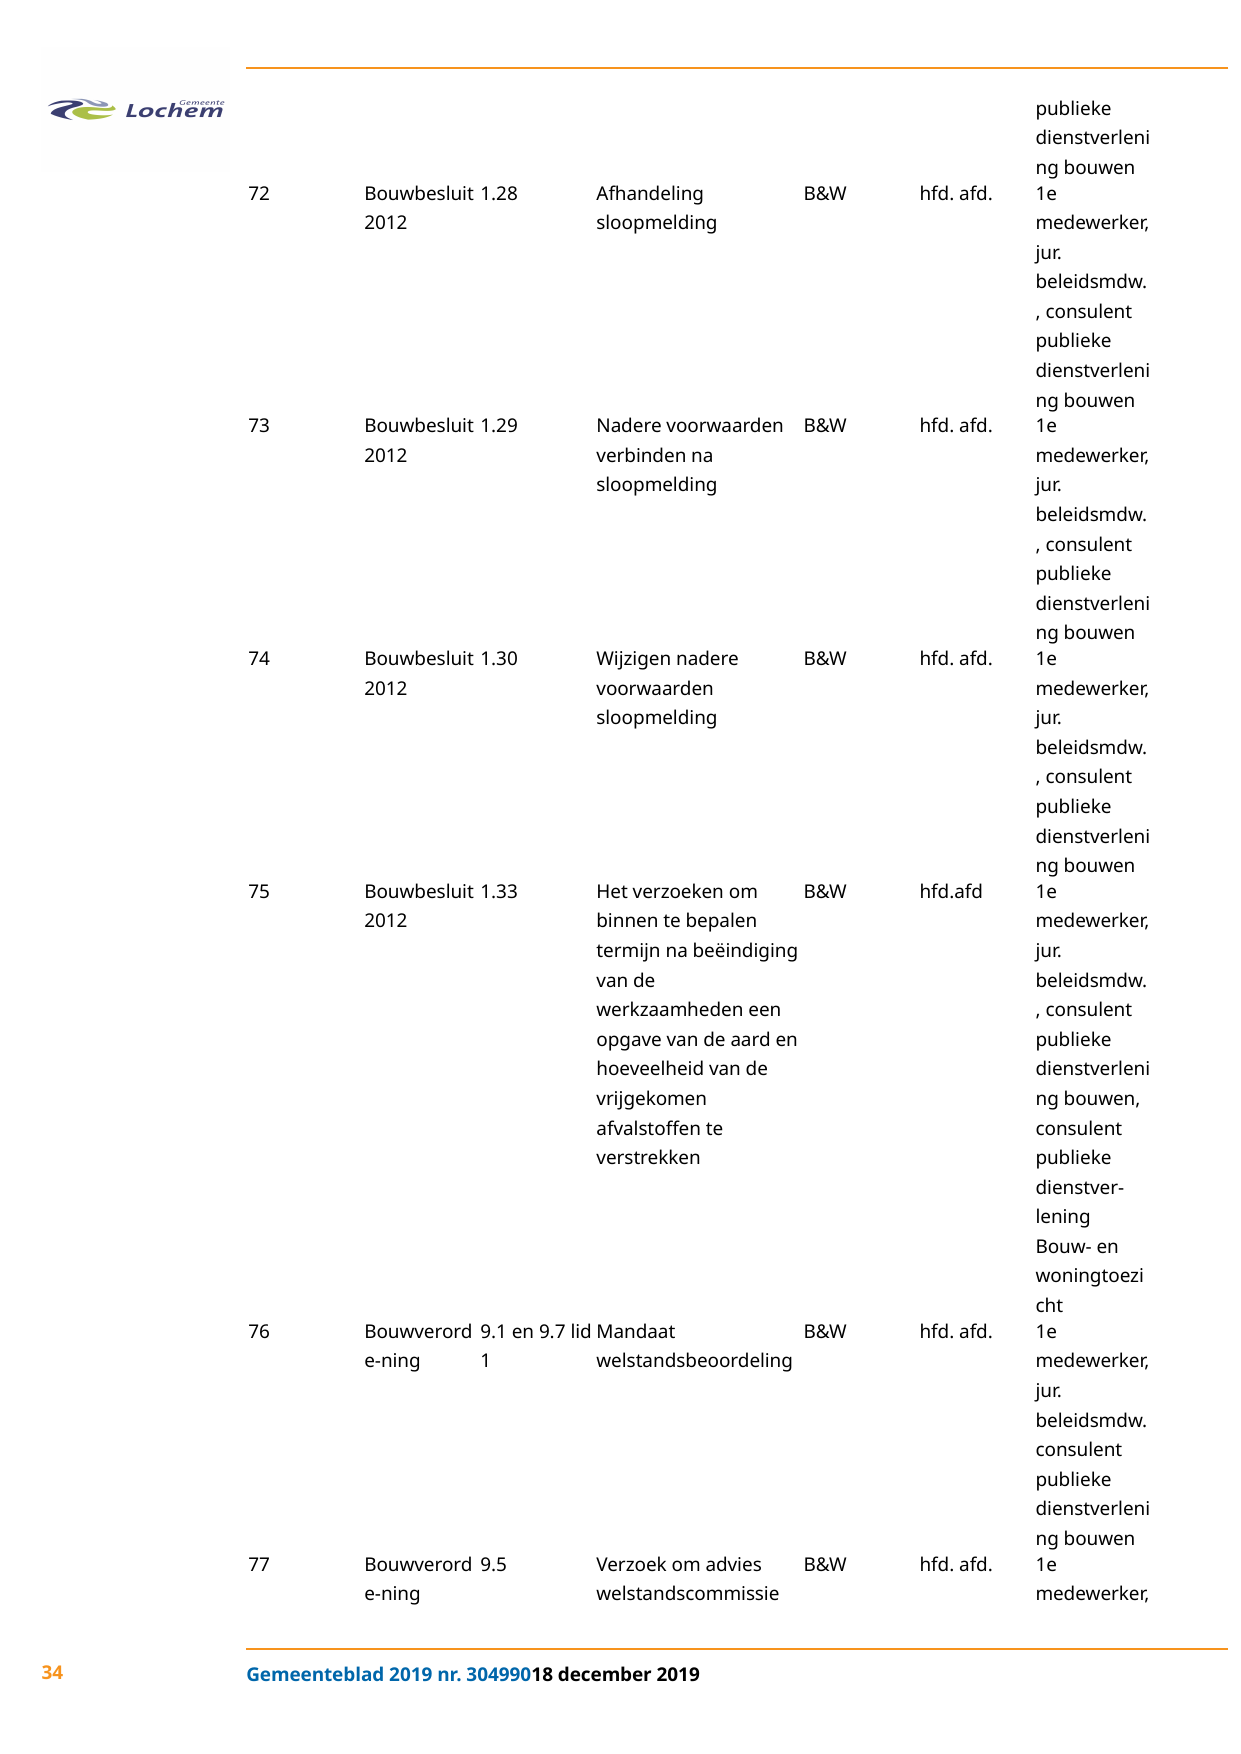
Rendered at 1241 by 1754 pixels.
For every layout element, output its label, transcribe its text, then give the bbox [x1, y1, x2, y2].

table_cell 76 [248, 1318, 364, 1551]
table_cell 75 [248, 878, 364, 1318]
table_cell Verzoek om advies welstandscommissie [596, 1551, 803, 1606]
table_cell 1.33 [480, 878, 596, 1318]
table_cell Bouwbesluit 2012 [364, 413, 480, 645]
table_cell hfd. afd. [919, 1318, 1035, 1551]
table_cell B&W [803, 1318, 919, 1551]
table_cell 1.30 [480, 645, 596, 878]
table_cell 1.28 [480, 180, 596, 412]
table_cell B&W [803, 1551, 919, 1606]
table_cell Bouwbesluit 2012 [364, 878, 480, 1318]
table_cell B&W [803, 878, 919, 1318]
table_cell B&W [803, 645, 919, 878]
table_cell 1e medewerker, jur. beleidsmdw., consulent publieke dienstverlening bouwen [1035, 413, 1152, 645]
table_cell hfd. afd. [919, 180, 1035, 412]
table_cell hfd. afd. [919, 1551, 1035, 1606]
table_cell 1e medewerker, jur. beleidsmdw., consulent publieke dienstverlening bouwen [1035, 180, 1152, 412]
table_cell [803, 95, 919, 180]
table_cell 9.5 [480, 1551, 596, 1606]
table_cell [364, 95, 480, 180]
table_cell 77 [248, 1551, 364, 1606]
table_cell B&W [803, 413, 919, 645]
table_cell Bouwverorde-ning [364, 1551, 480, 1606]
picture [41, 47, 231, 172]
table_cell hfd.afd [919, 878, 1035, 1318]
table_cell Wijzigen nadere voorwaarden sloopmelding [596, 645, 803, 878]
table_cell Mandaat welstandsbeoordeling [596, 1318, 803, 1551]
table_cell [919, 95, 1035, 180]
table_cell 1e medewerker, jur. beleidsmdw. consulent publieke dienstverlening bouwen [1035, 1318, 1152, 1551]
table_cell Bouwverorde-ning [364, 1318, 480, 1551]
table_cell 1.29 [480, 413, 596, 645]
table_cell 1e medewerker, jur. beleidsmdw., consulent publieke dienstverlening bouwen [1035, 645, 1152, 878]
table_cell publieke dienstverlening bouwen [1035, 95, 1152, 180]
table_cell 73 [248, 413, 364, 645]
table_cell hfd. afd. [919, 413, 1035, 645]
table_cell 72 [248, 180, 364, 412]
table_cell Het verzoeken om binnen te bepalen termijn na beëindiging van de werkzaamheden een opgave van de aard en hoeveelheid van de vrijgekomen afvalstoffen te verstrekken [596, 878, 803, 1318]
table_cell Nadere voorwaarden verbinden na sloopmelding [596, 413, 803, 645]
table_cell B&W [803, 180, 919, 412]
table_cell [480, 95, 596, 180]
table_cell 1e medewerker, [1035, 1551, 1152, 1606]
table_cell 74 [248, 645, 364, 878]
table_cell Bouwbesluit 2012 [364, 180, 480, 412]
table_cell 1e medewerker, jur. beleidsmdw., consulent publieke dienstverlening bouwen, consulent publieke dienstver-lening Bouw- en woningtoezicht [1035, 878, 1152, 1318]
table_cell Afhandeling sloopmelding [596, 180, 803, 412]
table_cell 9.1 en 9.7 lid 1 [480, 1318, 596, 1551]
table_cell [596, 95, 803, 180]
table_cell [248, 95, 364, 180]
table_cell Bouwbesluit 2012 [364, 645, 480, 878]
table_cell hfd. afd. [919, 645, 1035, 878]
